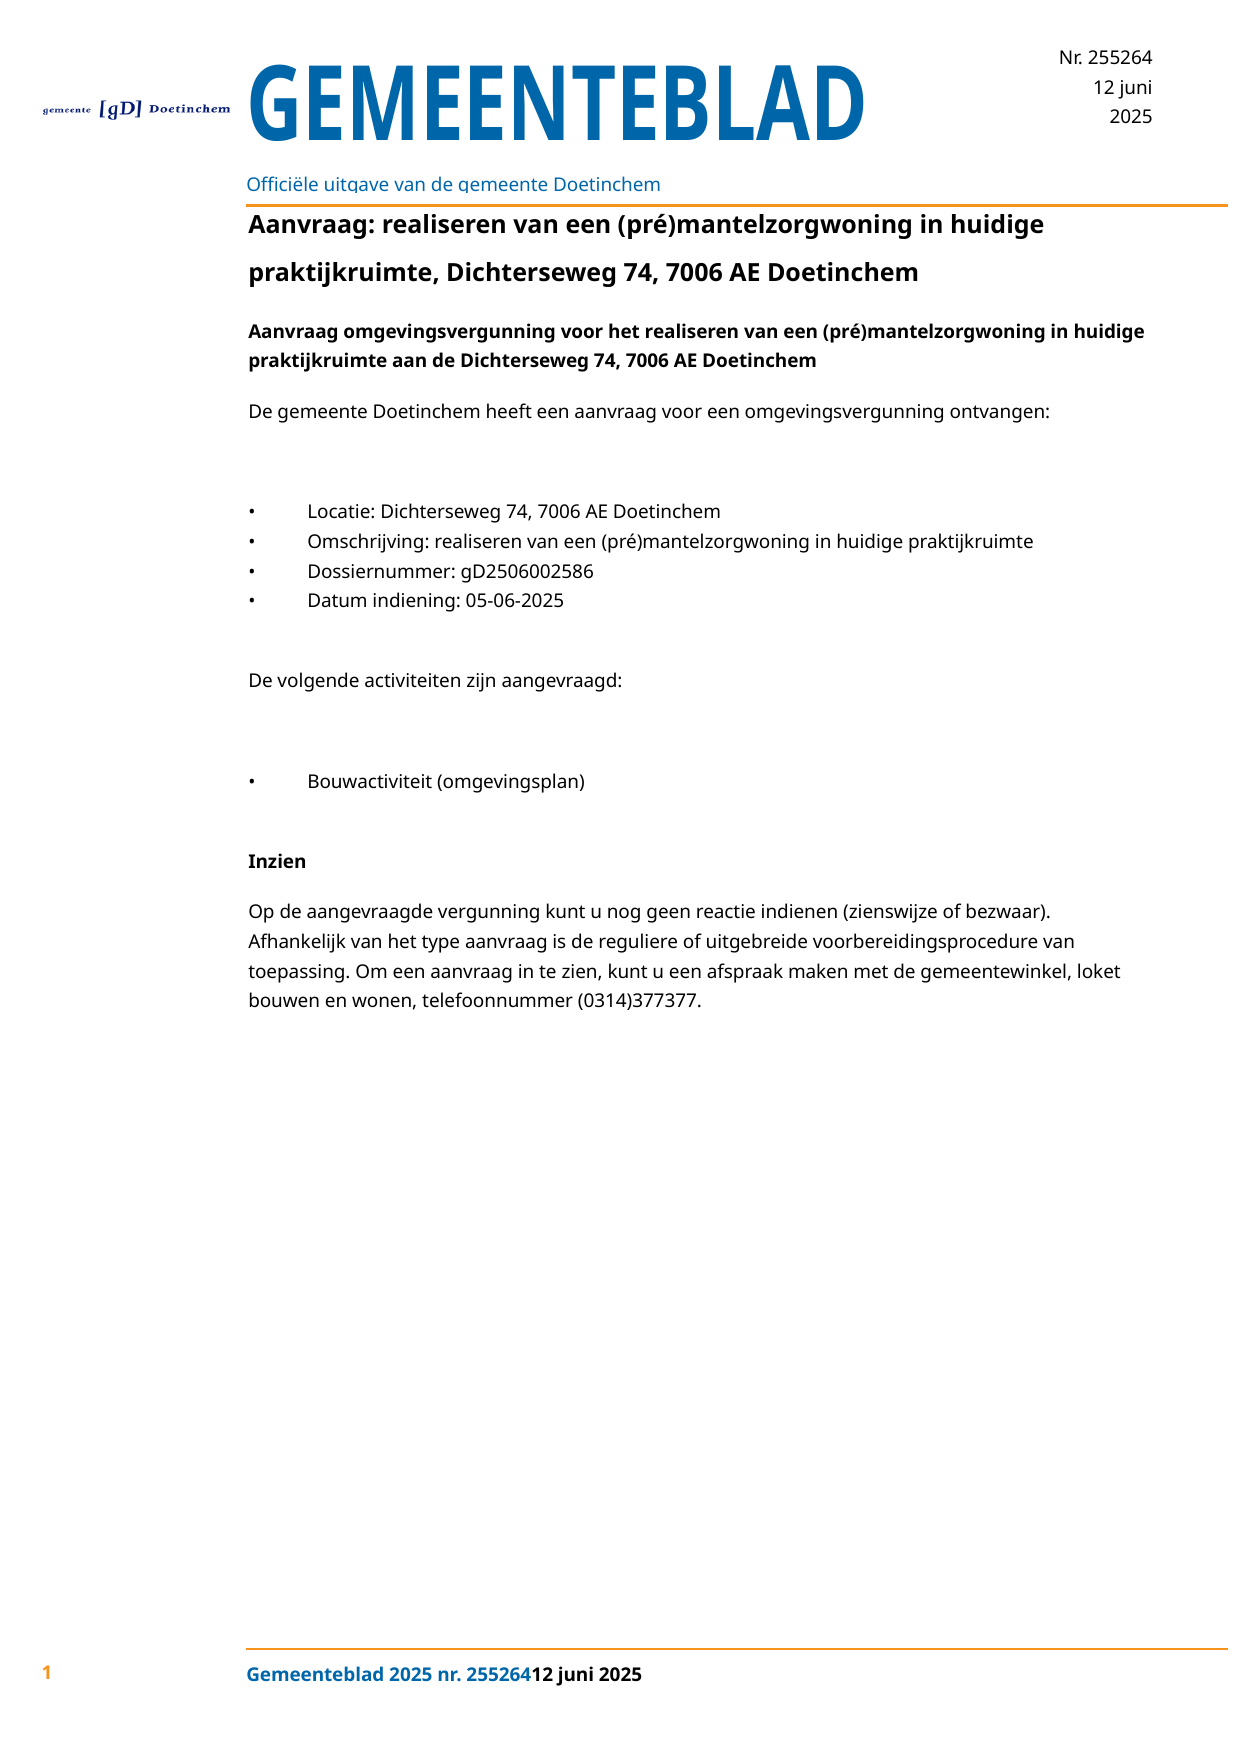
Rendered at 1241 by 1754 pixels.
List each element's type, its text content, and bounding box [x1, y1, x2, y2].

text Inzien [248, 848, 1152, 874]
list Omschrijving: realiseren van een (pré)mantelzorgwoning in huidige praktijkruimte [248, 528, 1152, 554]
list Dossiernummer: gD2506002586 [248, 558, 1152, 584]
text De gemeente Doetinchem heeft een aanvraag voor een omgevingsvergunning ontvangen: [248, 398, 1152, 424]
text Op de aangevraagde vergunning kunt u nog geen reactie indienen (zienswijze of bezwaar). Afhankelijk van het type aanvraag is de reguliere of uitgebreide voorbereidingsprocedure van toepassing. Om een aanvraag in te zien, kunt u een afspraak maken met de gemeentewinkel, loket bouwen en wonen, telefoonnummer (0314)377377. [248, 899, 1152, 1013]
text Aanvraag: realiseren van een (pré)mantelzorgwoning in huidige praktijkruimte, Dichterseweg 74, 7006 AE Doetinchem [248, 207, 1152, 288]
list Locatie: Dichterseweg 74, 7006 AE Doetinchem [248, 499, 1152, 524]
list Bouwactiviteit (omgevingsplan) [248, 768, 1152, 794]
text De volgende activiteiten zijn aangevraagd: [248, 667, 1152, 693]
picture [41, 47, 231, 172]
list Datum indiening: 05-06-2025 [248, 587, 1152, 613]
text Aanvraag omgevingsvergunning voor het realiseren van een (pré)mantelzorgwoning in huidige praktijkruimte aan de Dichterseweg 74, 7006 AE Doetinchem [248, 318, 1152, 373]
